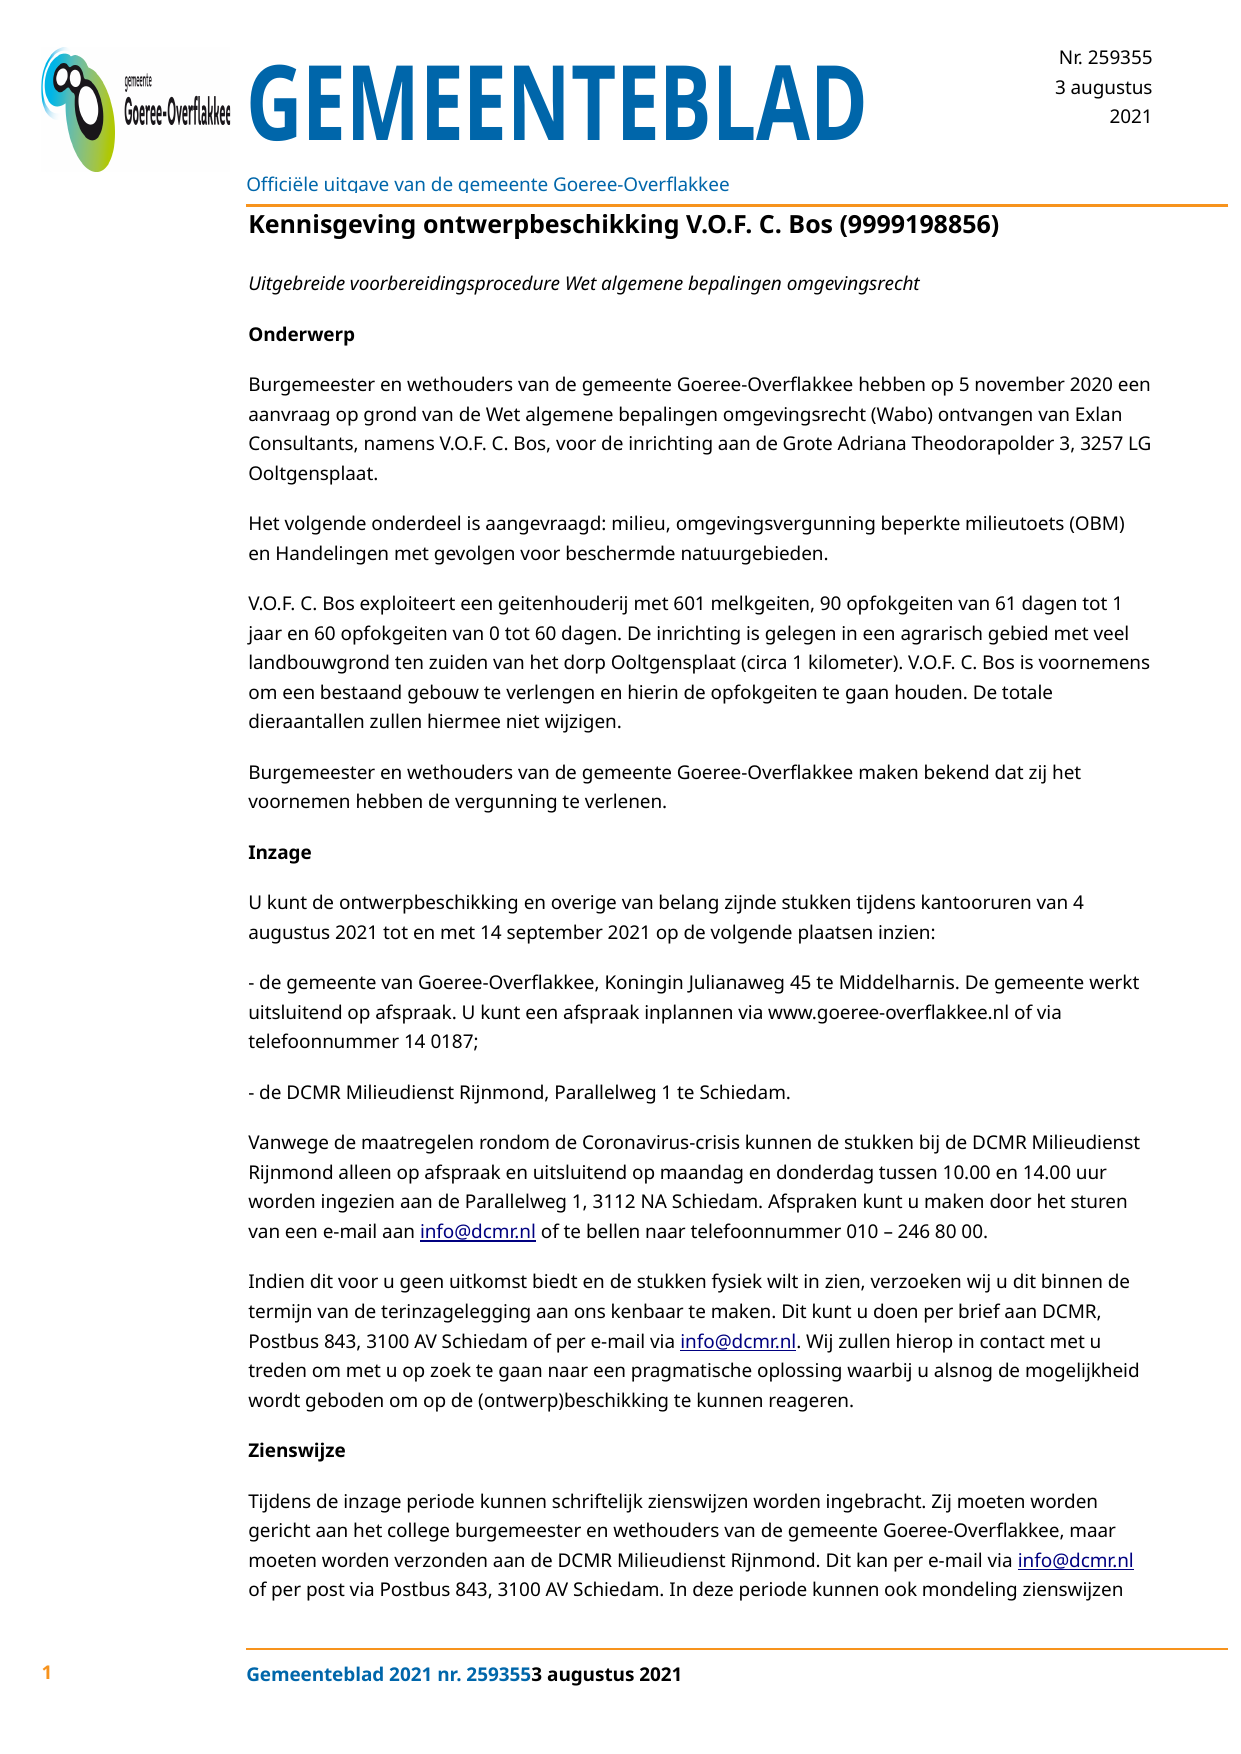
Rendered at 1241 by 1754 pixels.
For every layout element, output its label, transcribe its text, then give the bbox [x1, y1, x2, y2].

text V.O.F. C. Bos exploiteert een geitenhouderij met 601 melkgeiten, 90 opfokgeiten van 61 dagen tot 1 jaar en 60 opfokgeiten van 0 tot 60 dagen. De inrichting is gelegen in een agrarisch gebied met veel landbouwgrond ten zuiden van het dorp Ooltgensplaat (circa 1 kilometer). V.O.F. C. Bos is voornemens om een bestaand gebouw te verlengen en hierin de opfokgeiten te gaan houden. De totale dieraantallen zullen hiermee niet wijzigen. [248, 590, 1152, 734]
text Uitgebreide voorbereidingsprocedure Wet algemene bepalingen omgevingsrecht [248, 270, 1152, 296]
text Het volgende onderdeel is aangevraagd: milieu, omgevingsvergunning beperkte milieutoets (OBM) en Handelingen met gevolgen voor beschermde natuurgebieden. [248, 510, 1152, 566]
text - de DCMR Milieudienst Rijnmond, Parallelweg 1 te Schiedam. [248, 1079, 1152, 1105]
text Kennisgeving ontwerpbeschikking V.O.F. C. Bos (9999198856) [248, 207, 1152, 241]
text Vanwege de maatregelen rondom de Coronavirus-crisis kunnen de stukken bij de DCMR Milieudienst Rijnmond alleen op afspraak en uitsluitend op maandag en donderdag tussen 10.00 en 14.00 uur worden ingezien aan de Parallelweg 1, 3112 NA Schiedam. Afspraken kunt u maken door het sturen van een e-mail aan info@dcmr.nl of te bellen naar telefoonnummer 010 – 246 80 00. [248, 1129, 1152, 1244]
text Burgemeester en wethouders van de gemeente Goeree-Overflakkee maken bekend dat zij het voornemen hebben de vergunning te verlenen. [248, 759, 1152, 814]
text Indien dit voor u geen uitkomst biedt en de stukken fysiek wilt in zien, verzoeken wij u dit binnen de termijn van de terinzagelegging aan ons kenbaar te maken. Dit kunt u doen per brief aan DCMR, Postbus 843, 3100 AV Schiedam of per e-mail via info@dcmr.nl. Wij zullen hierop in contact met u treden om met u op zoek te gaan naar een pragmatische oplossing waarbij u alsnog de mogelijkheid wordt geboden om op de (ontwerp)beschikking te kunnen reageren. [248, 1269, 1152, 1413]
text U kunt de ontwerpbeschikking en overige van belang zijnde stukken tijdens kantooruren van 4 augustus 2021 tot en met 14 september 2021 op de volgende plaatsen inzien: [248, 889, 1152, 945]
picture [41, 47, 231, 172]
text Burgemeester en wethouders van de gemeente Goeree-Overflakkee hebben op 5 november 2020 een aanvraag op grond van de Wet algemene bepalingen omgevingsrecht (Wabo) ontvangen van Exlan Consultants, namens V.O.F. C. Bos, voor de inrichting aan de Grote Adriana Theodorapolder 3, 3257 LG Ooltgensplaat. [248, 371, 1152, 486]
text Onderwerp [248, 321, 1152, 346]
text Zienswijze [248, 1437, 1152, 1463]
text - de gemeente van Goeree-Overflakkee, Koningin Julianaweg 45 te Middelharnis. De gemeente werkt uitsluitend op afspraak. U kunt een afspraak inplannen via www.goeree-overflakkee.nl of via telefoonnummer 14 0187; [248, 969, 1152, 1054]
text Tijdens de inzage periode kunnen schriftelijk zienswijzen worden ingebracht. Zij moeten worden gericht aan het college burgemeester en wethouders van de gemeente Goeree-Overflakkee, maar moeten worden verzonden aan de DCMR Milieudienst Rijnmond. Dit kan per e-mail via info@dcmr.nl of per post via Postbus 843, 3100 AV Schiedam. In deze periode kunnen ook mondeling zienswijzen [248, 1488, 1152, 1602]
text Inzage [248, 839, 1152, 865]
